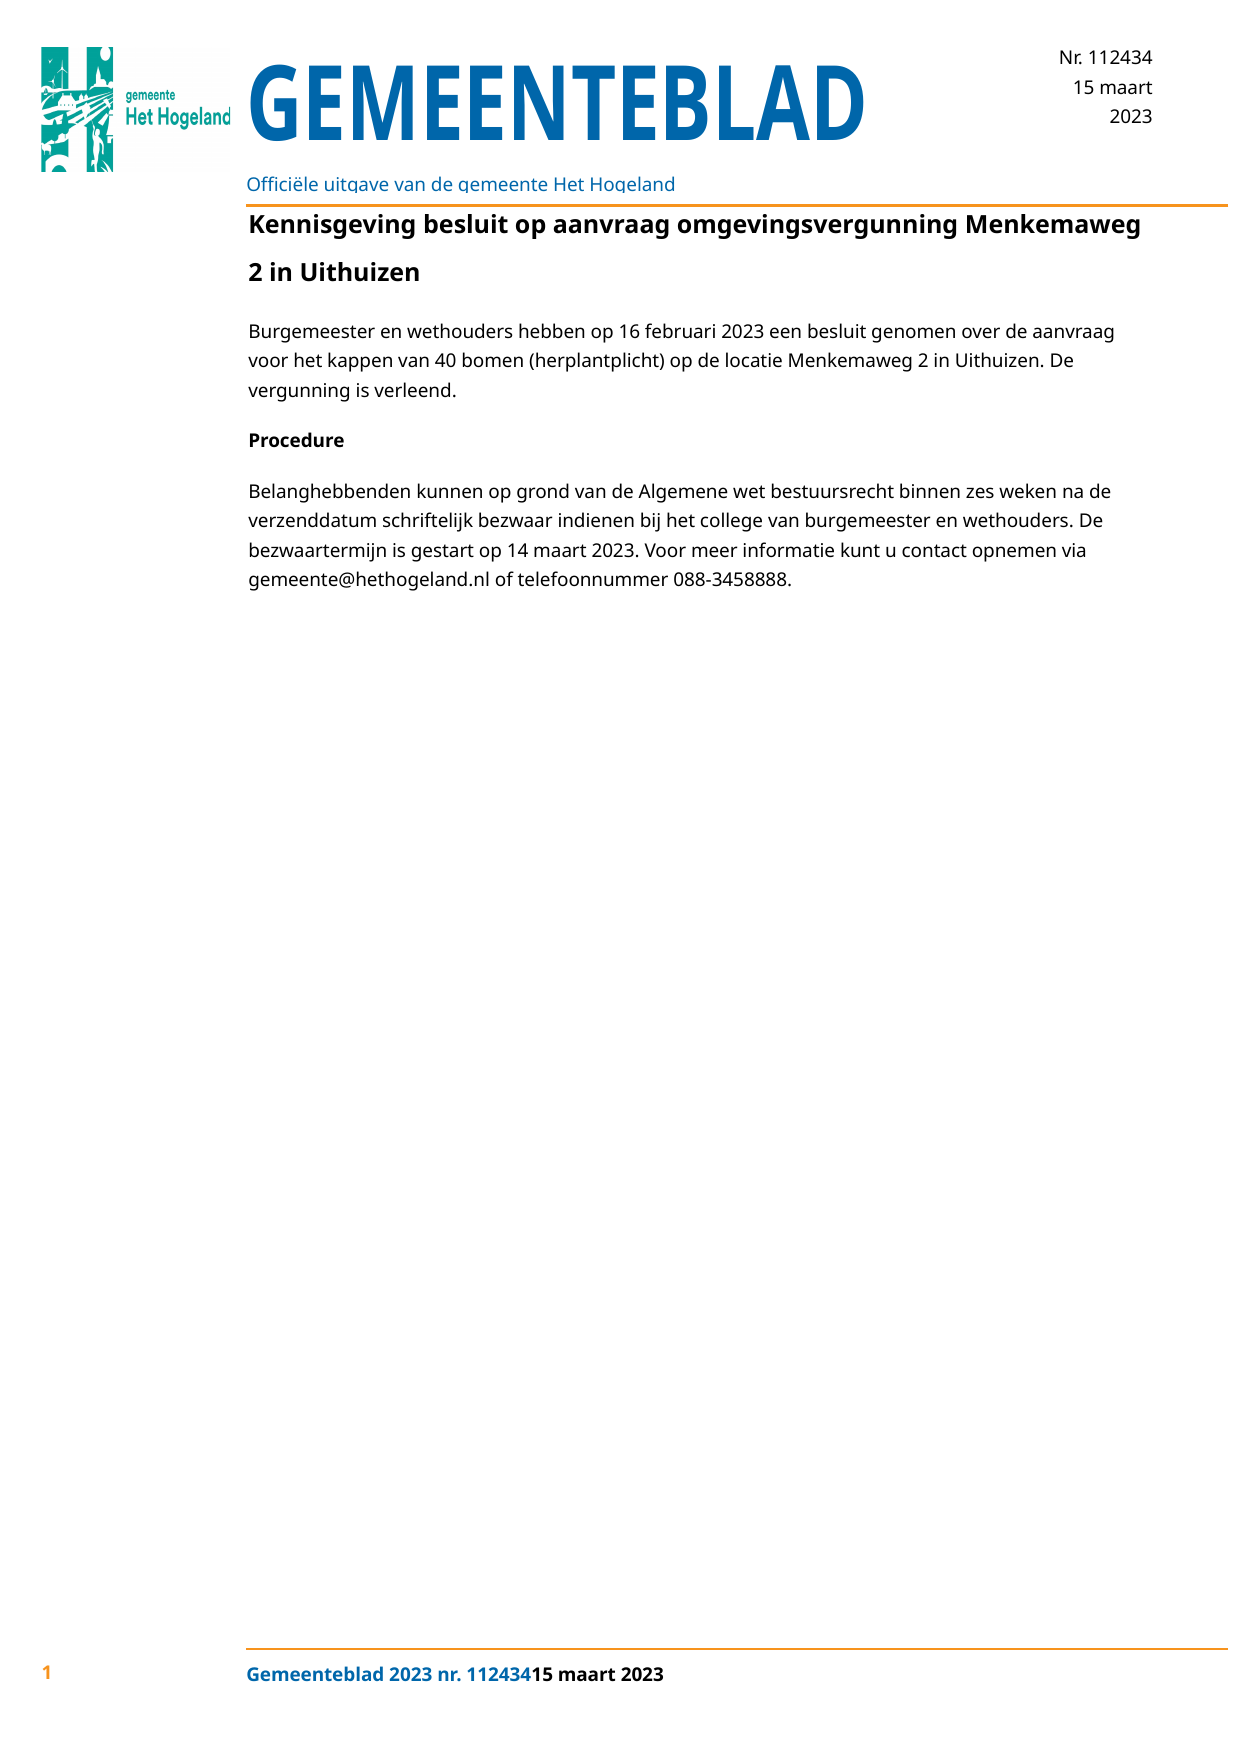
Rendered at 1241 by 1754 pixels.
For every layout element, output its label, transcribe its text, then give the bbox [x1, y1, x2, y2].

picture [41, 47, 231, 172]
text Belanghebbenden kunnen op grond van de Algemene wet bestuursrecht binnen zes weken na de verzenddatum schriftelijk bezwaar indienen bij het college van burgemeester en wethouders. De bezwaartermijn is gestart op 14 maart 2023. Voor meer informatie kunt u contact opnemen via gemeente@hethogeland.nl of telefoonnummer 088-3458888. [248, 478, 1152, 592]
text Burgemeester en wethouders hebben op 16 februari 2023 een besluit genomen over de aanvraag voor het kappen van 40 bomen (herplantplicht) op de locatie Menkemaweg 2 in Uithuizen. De vergunning is verleend. [248, 318, 1152, 403]
text Procedure [248, 427, 1152, 453]
text Kennisgeving besluit op aanvraag omgevingsvergunning Menkemaweg 2 in Uithuizen [248, 207, 1152, 288]
